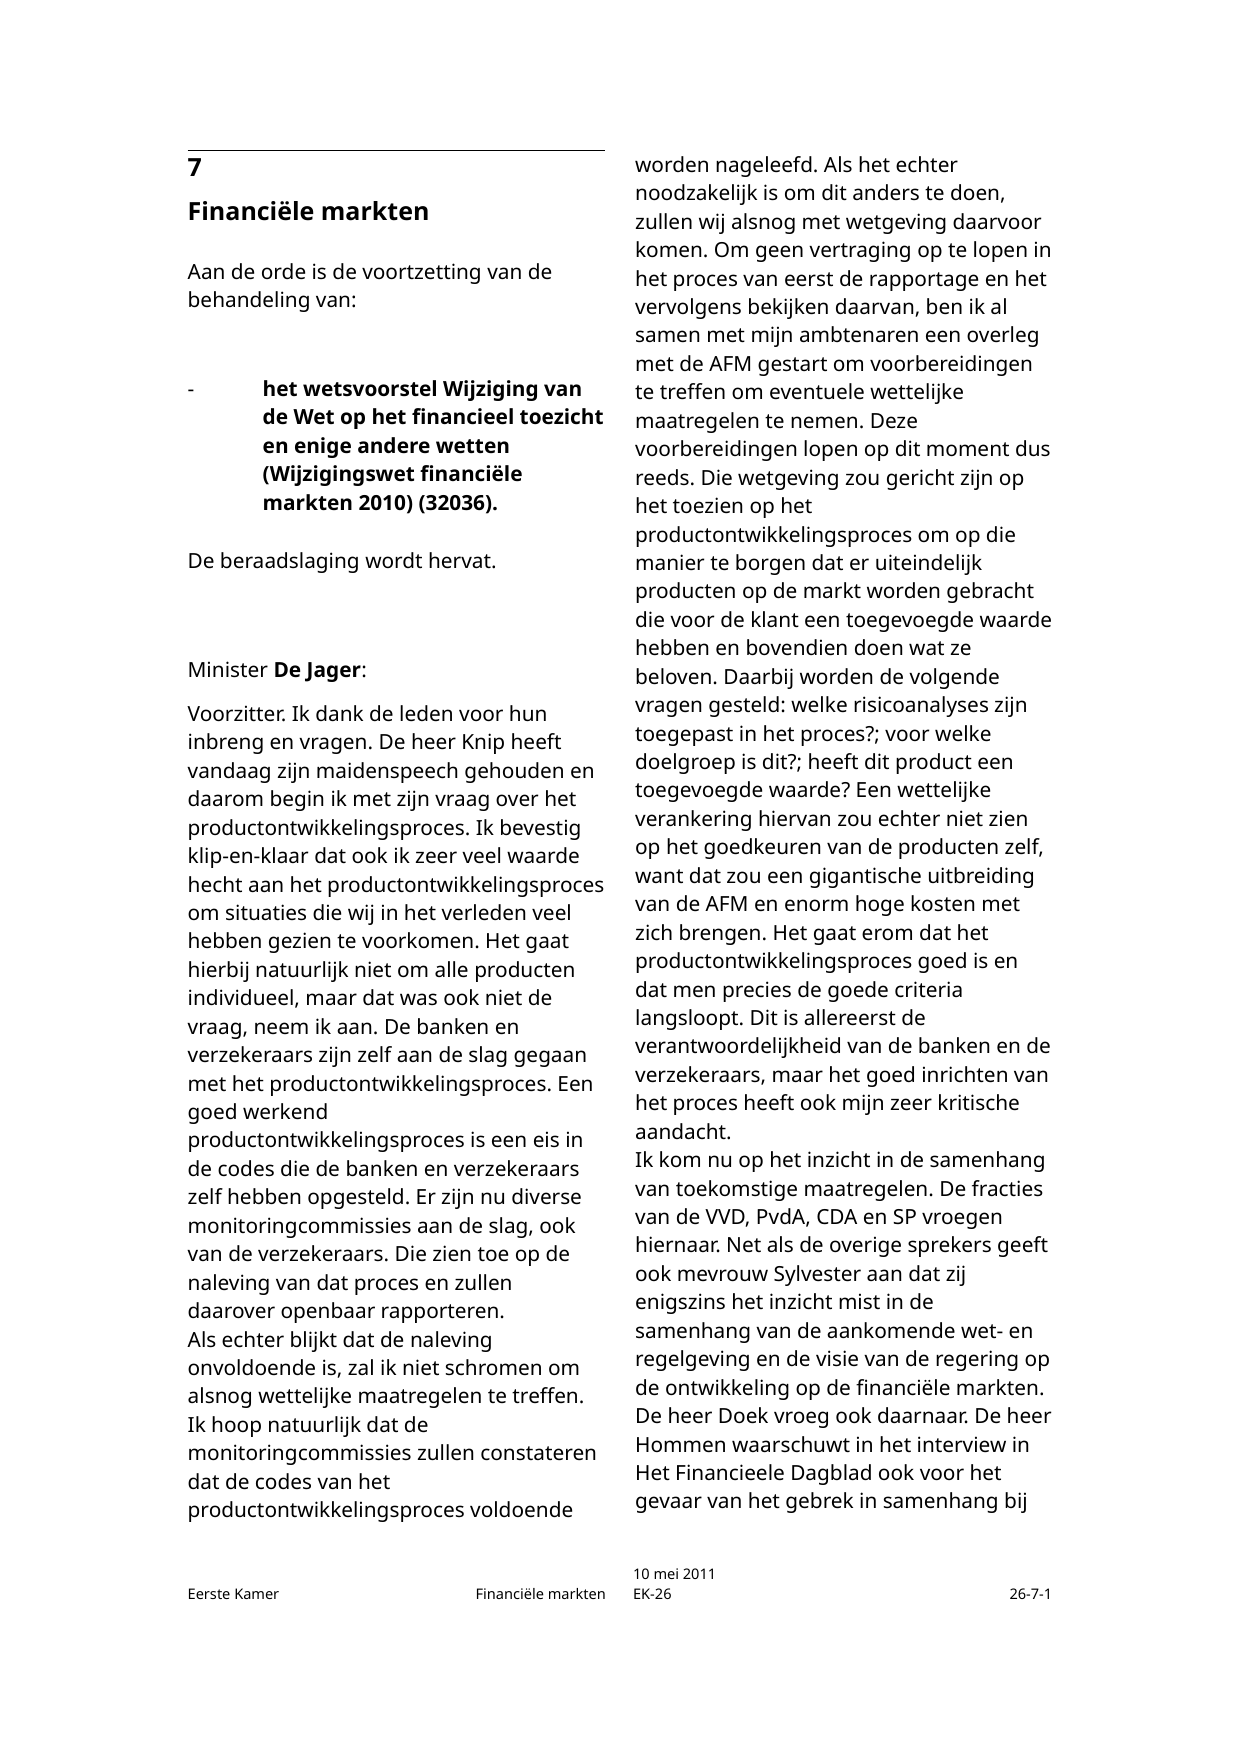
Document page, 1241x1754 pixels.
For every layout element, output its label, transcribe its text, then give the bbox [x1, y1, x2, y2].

text 7 [187, 151, 605, 184]
text Aan de orde is de voortzetting van de behandeling van: [187, 257, 605, 314]
text Minister De Jager: [187, 656, 605, 684]
text worden nageleefd. Als het echter noodzakelijk is om dit anders te doen, zullen wij alsnog met wetgeving daarvoor komen. Om geen vertraging op te lopen in het proces van eerst de rapportage en het vervolgens bekijken daarvan, ben ik al samen met mijn ambtenaren een overleg met de AFM gestart om voorbereidingen te treffen om eventuele wettelijke maatregelen te nemen. Deze voorbereidingen lopen op dit moment dus reeds. Die wetgeving zou gericht zijn op het toezien op het productontwikkelingsproces om op die manier te borgen dat er uiteindelijk producten op de markt worden gebracht die voor de klant een toegevoegde waarde hebben en bovendien doen wat ze beloven. Daarbij worden de volgende vragen gesteld: welke risicoanalyses zijn toegepast in het proces?; voor welke doelgroep is dit?; heeft dit product een toegevoegde waarde? Een wettelijke verankering hiervan zou echter niet zien op het goedkeuren van de producten zelf, want dat zou een gigantische uitbreiding van de AFM en enorm hoge kosten met zich brengen. Het gaat erom dat het productontwikkelingsproces goed is en dat men precies de goede criteria langsloopt. Dit is allereerst de verantwoordelijkheid van de banken en de verzekeraars, maar het goed inrichten van het proces heeft ook mijn zeer kritische aandacht. [635, 150, 1053, 1145]
text Voorzitter. Ik dank de leden voor hun inbreng en vragen. De heer Knip heeft vandaag zijn maidenspeech gehouden en daarom begin ik met zijn vraag over het productontwikkelingsproces. Ik bevestig klip-en-klaar dat ook ik zeer veel waarde hecht aan het productontwikkelingsproces om situaties die wij in het verleden veel hebben gezien te voorkomen. Het gaat hierbij natuurlijk niet om alle producten individueel, maar dat was ook niet de vraag, neem ik aan. De banken en verzekeraars zijn zelf aan de slag gegaan met het productontwikkelingsproces. Een goed werkend productontwikkelingsproces is een eis in de codes die de banken en verzekeraars zelf hebben opgesteld. Er zijn nu diverse monitoringcommissies aan de slag, ook van de verzekeraars. Die zien toe op de naleving van dat proces en zullen daarover openbaar rapporteren. [187, 699, 605, 1325]
text Financiële markten [187, 193, 605, 227]
text  [187, 605, 605, 633]
text Als echter blijkt dat de naleving onvoldoende is, zal ik niet schromen om alsnog wettelijke maatregelen te treffen. Ik hoop natuurlijk dat de monitoringcommissies zullen constateren dat de codes van het productontwikkelingsproces voldoende [187, 1325, 605, 1524]
list het wetsvoorstel Wijziging van de Wet op het financieel toezicht en enige andere wetten (Wijzigingswet financiële markten 2010) (32036). [187, 374, 605, 516]
text De beraadslaging wordt hervat. [187, 546, 605, 575]
text Ik kom nu op het inzicht in de samenhang van toekomstige maatregelen. De fracties van de VVD, PvdA, CDA en SP vroegen hiernaar. Net als de overige sprekers geeft ook mevrouw Sylvester aan dat zij enigszins het inzicht mist in de samenhang van de aankomende wet- en regelgeving en de visie van de regering op de ontwikkeling op de financiële markten. De heer Doek vroeg ook daarnaar. De heer Hommen waarschuwt in het interview in Het Financieele Dagblad ook voor het gevaar van het gebrek in samenhang bij [635, 1145, 1053, 1515]
